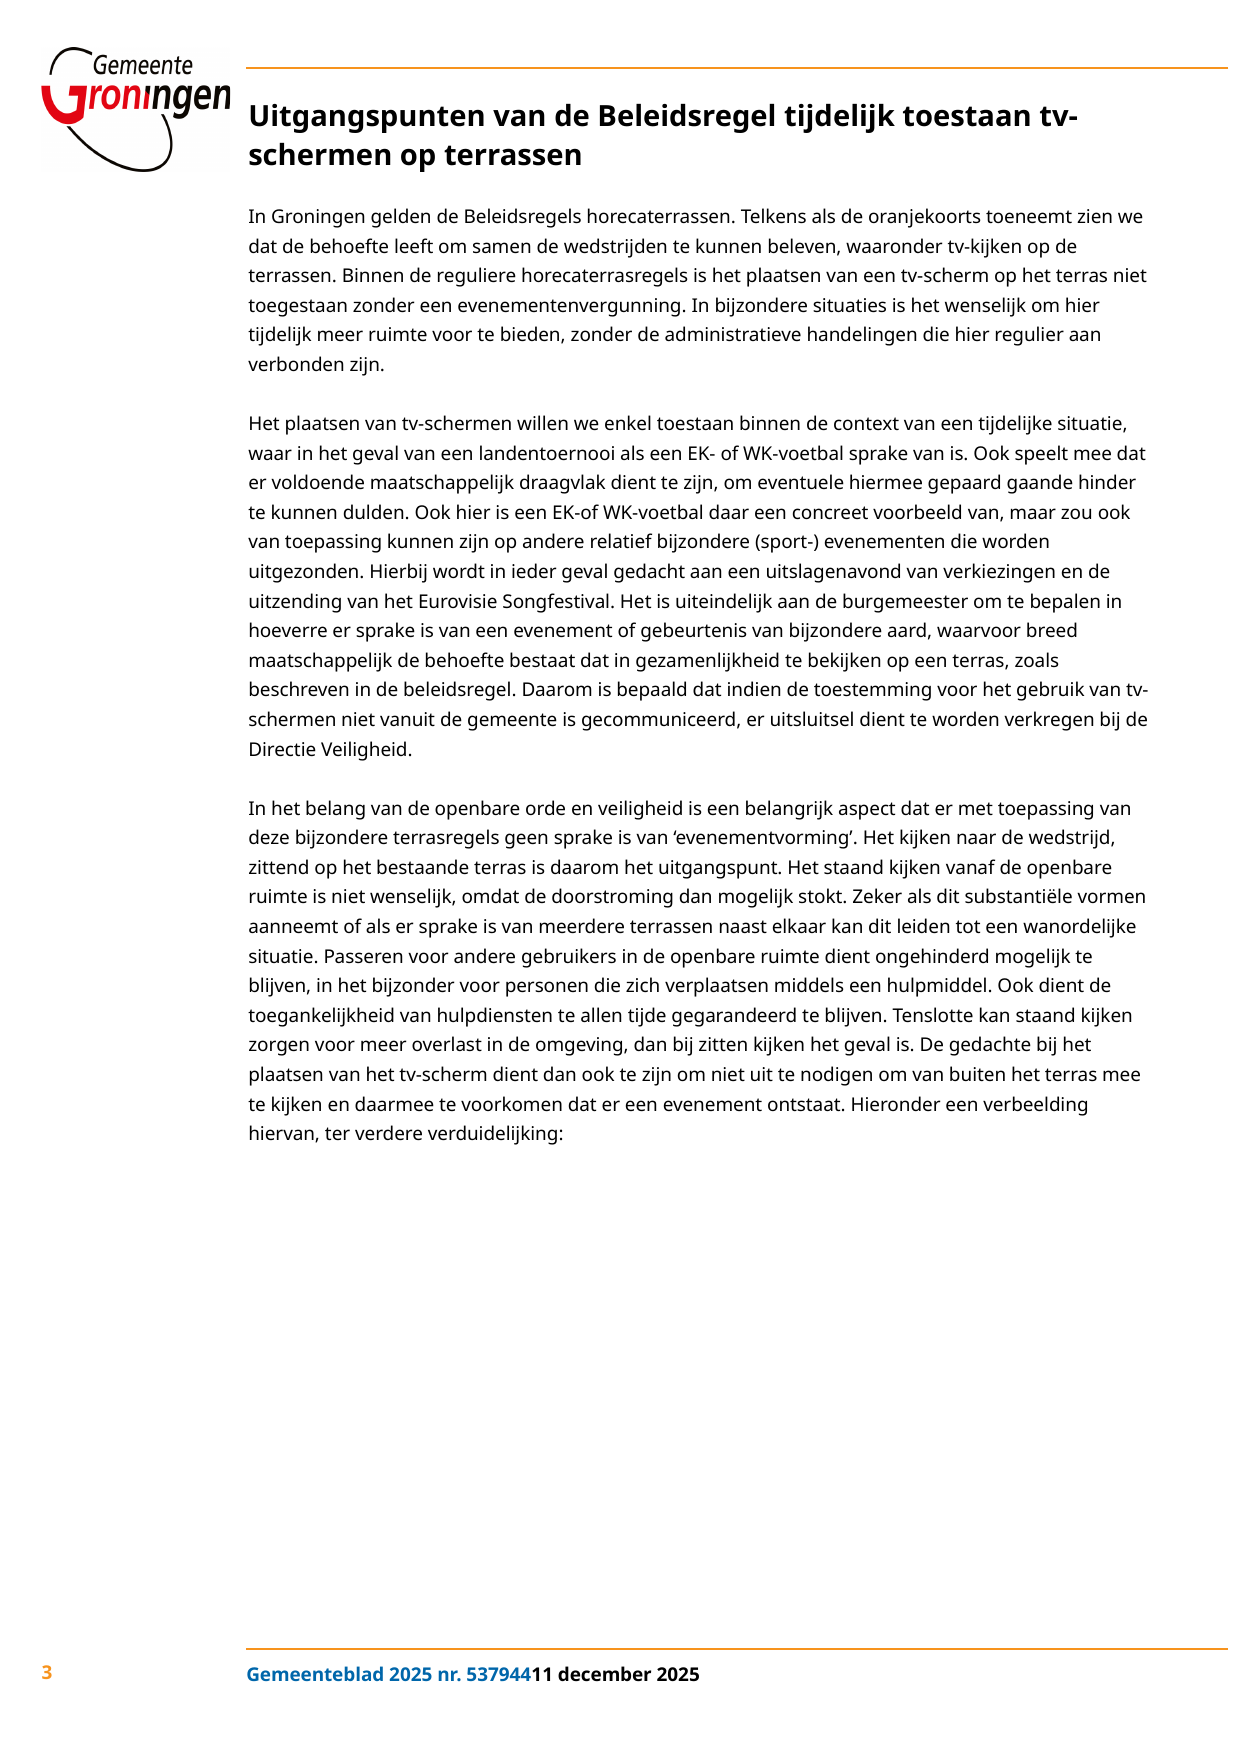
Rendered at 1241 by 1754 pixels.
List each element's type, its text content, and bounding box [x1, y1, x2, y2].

text Het plaatsen van tv-schermen willen we enkel toestaan binnen de context van een tijdelijke situatie, waar in het geval van een landentoernooi als een EK- of WK-voetbal sprake van is. Ook speelt mee dat er voldoende maatschappelijk draagvlak dient te zijn, om eventuele hiermee gepaard gaande hinder te kunnen dulden. Ook hier is een EK-of WK-voetbal daar een concreet voorbeeld van, maar zou ook van toepassing kunnen zijn op andere relatief bijzondere (sport-) evenementen die worden uitgezonden. Hierbij wordt in ieder geval gedacht aan een uitslagenavond van verkiezingen en de uitzending van het Eurovisie Songfestival. Het is uiteindelijk aan de burgemeester om te bepalen in hoeverre er sprake is van een evenement of gebeurtenis van bijzondere aard, waarvoor breed maatschappelijk de behoefte bestaat dat in gezamenlijkheid te bekijken op een terras, zoals beschreven in de beleidsregel. Daarom is bepaald dat indien de toestemming voor het gebruik van tv-schermen niet vanuit de gemeente is gecommuniceerd, er uitsluitsel dient te worden verkregen bij de Directie Veiligheid. [248, 410, 1152, 762]
text Uitgangspunten van de Beleidsregel tijdelijk toestaan tv-schermen op terrassen [248, 95, 1152, 174]
text In Groningen gelden de Beleidsregels horecaterrassen. Telkens als de oranjekoorts toeneemt zien we dat de behoefte leeft om samen de wedstrijden te kunnen beleven, waaronder tv-kijken op de terrassen. Binnen de reguliere horecaterrasregels is het plaatsen van een tv-scherm op het terras niet toegestaan zonder een evenementenvergunning. In bijzondere situaties is het wenselijk om hier tijdelijk meer ruimte voor te bieden, zonder de administratieve handelingen die hier regulier aan verbonden zijn. [248, 203, 1152, 377]
picture [41, 47, 231, 172]
text In het belang van de openbare orde en veiligheid is een belangrijk aspect dat er met toepassing van deze bijzondere terrasregels geen sprake is van ‘evenementvorming’. Het kijken naar de wedstrijd, zittend op het bestaande terras is daarom het uitgangspunt. Het staand kijken vanaf de openbare ruimte is niet wenselijk, omdat de doorstroming dan mogelijk stokt. Zeker als dit substantiële vormen aanneemt of als er sprake is van meerdere terrassen naast elkaar kan dit leiden tot een wanordelijke situatie. Passeren voor andere gebruikers in de openbare ruimte dient ongehinderd mogelijk te blijven, in het bijzonder voor personen die zich verplaatsen middels een hulpmiddel. Ook dient de toegankelijkheid van hulpdiensten te allen tijde gegarandeerd te blijven. Tenslotte kan staand kijken zorgen voor meer overlast in de omgeving, dan bij zitten kijken het geval is. De gedachte bij het plaatsen van het tv-scherm dient dan ook te zijn om niet uit te nodigen om van buiten het terras mee te kijken en daarmee te voorkomen dat er een evenement ontstaat. Hieronder een verbeelding hiervan, ter verdere verduidelijking: [248, 795, 1152, 1146]
